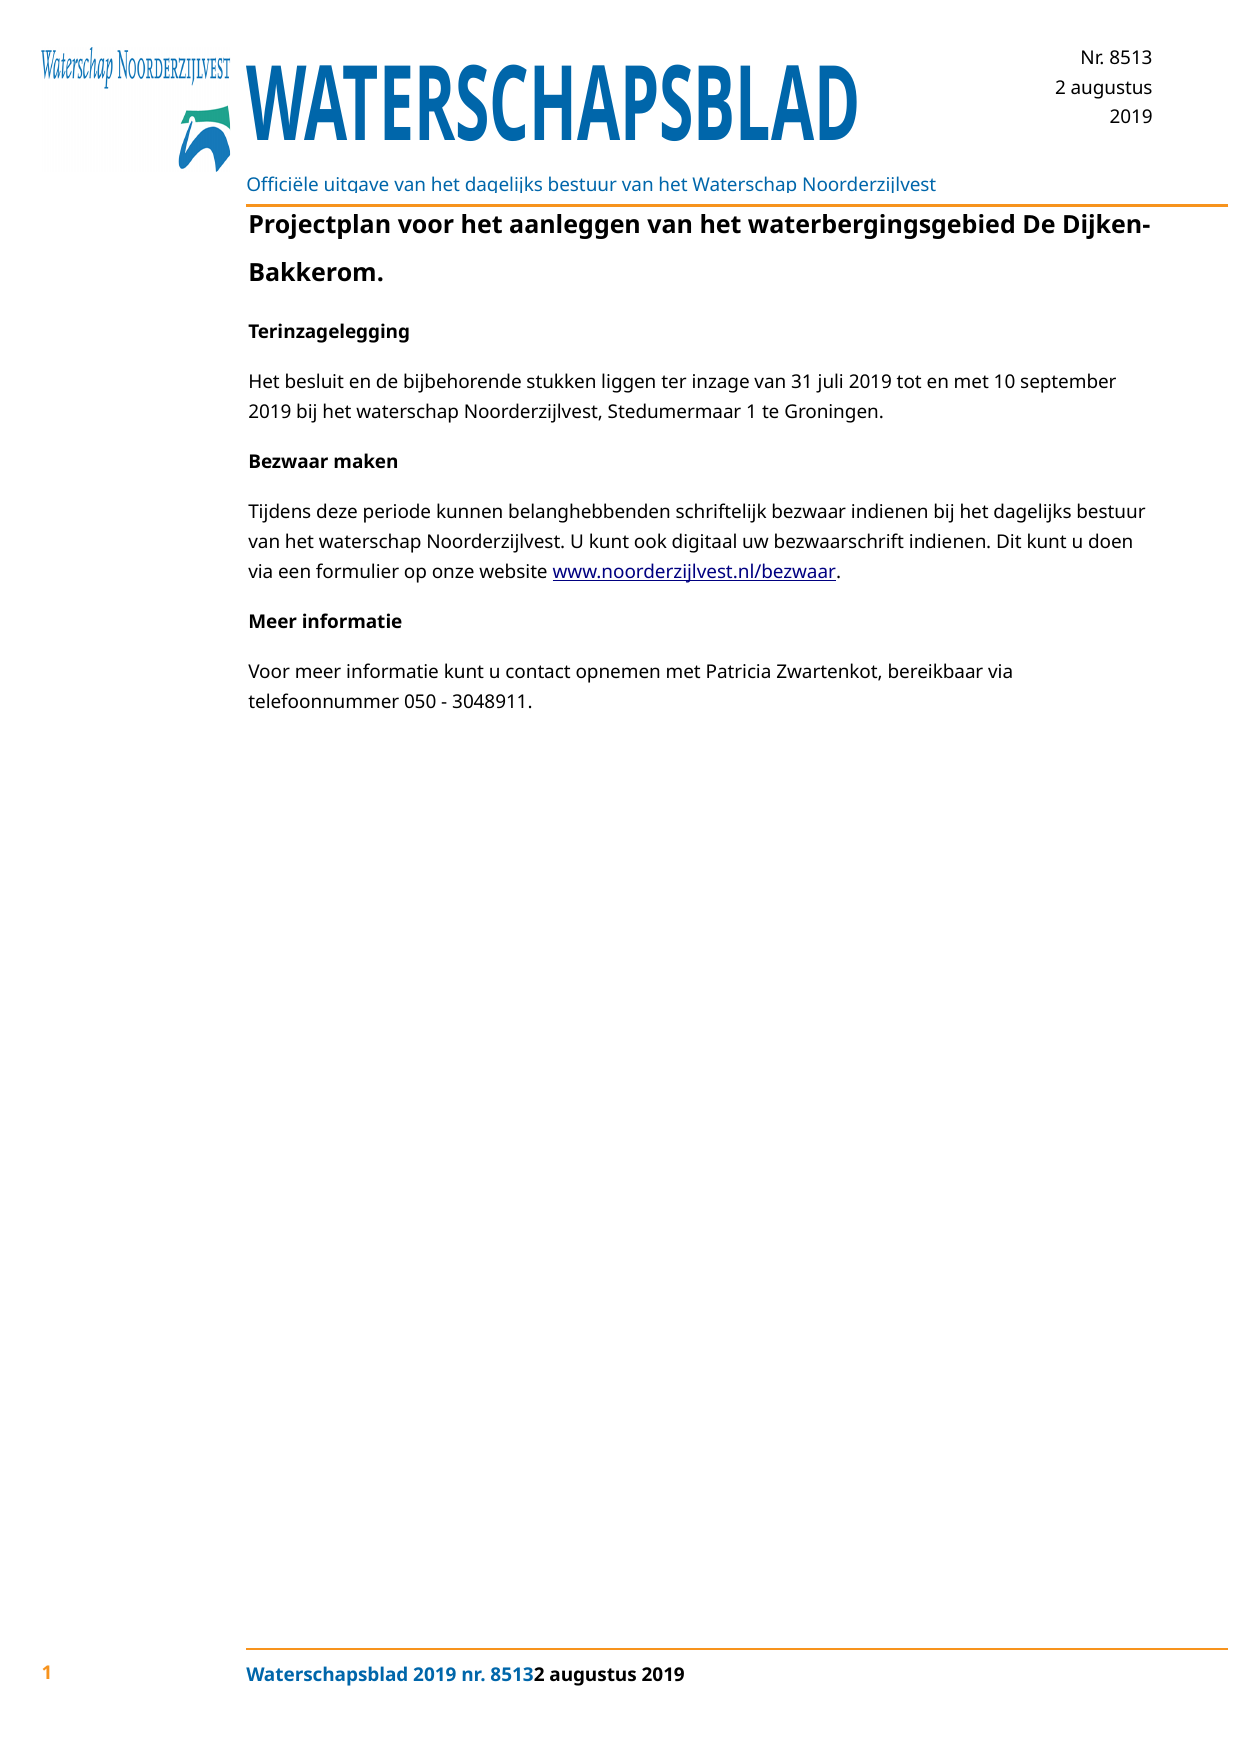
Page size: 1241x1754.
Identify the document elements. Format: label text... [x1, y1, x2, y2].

text Bezwaar maken [248, 448, 1152, 474]
text Tijdens deze periode kunnen belanghebbenden schriftelijk bezwaar indienen bij het dagelijks bestuur van het waterschap Noorderzijlvest. U kunt ook digitaal uw bezwaarschrift indienen. Dit kunt u doen via een formulier op onze website www.noorderzijlvest.nl/bezwaar. [248, 499, 1152, 584]
text Het besluit en de bijbehorende stukken liggen ter inzage van 31 juli 2019 tot en met 10 september 2019 bij het waterschap Noorderzijlvest, Stedumermaar 1 te Groningen. [248, 368, 1152, 424]
text Projectplan voor het aanleggen van het waterbergingsgebied De Dijken- Bakkerom. [248, 207, 1152, 288]
picture [41, 47, 231, 172]
text Voor meer informatie kunt u contact opnemen met Patricia Zwartenkot, bereikbaar via telefoonnummer 050 - 3048911. [248, 659, 1152, 714]
text Terinzagelegging [248, 318, 1152, 344]
text Meer informatie [248, 608, 1152, 634]
